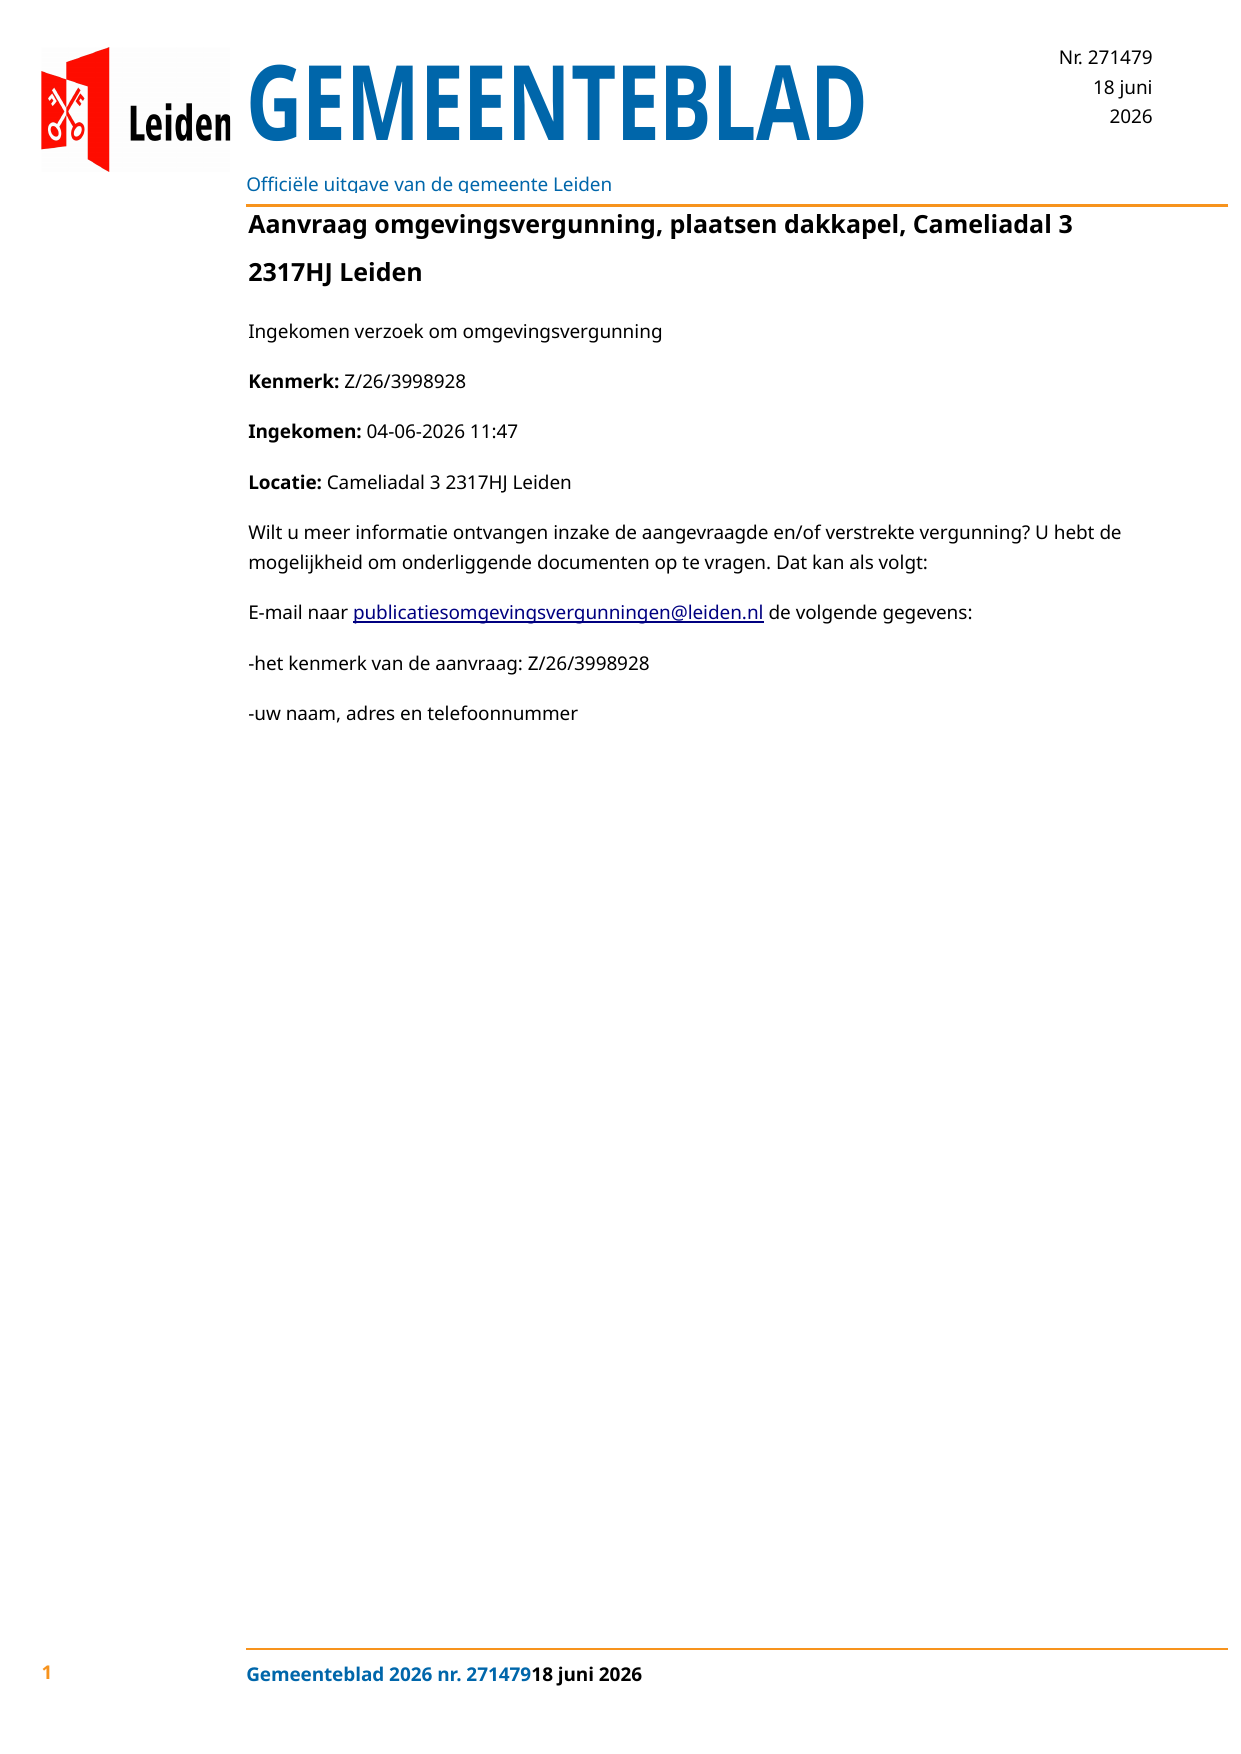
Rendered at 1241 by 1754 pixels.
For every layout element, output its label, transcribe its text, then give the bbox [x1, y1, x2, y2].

text E-mail naar publicatiesomgevingsvergunningen@leiden.nl de volgende gegevens: [248, 599, 1152, 625]
text Ingekomen verzoek om omgevingsvergunning [248, 318, 1152, 344]
text Wilt u meer informatie ontvangen inzake de aangevraagde en/of verstrekte vergunning? U hebt de mogelijkheid om onderliggende documenten op te vragen. Dat kan als volgt: [248, 519, 1152, 575]
text Aanvraag omgevingsvergunning, plaatsen dakkapel, Cameliadal 3 2317HJ Leiden [248, 207, 1152, 288]
text -uw naam, adres en telefoonnummer [248, 700, 1152, 726]
text Locatie: Cameliadal 3 2317HJ Leiden [248, 469, 1152, 495]
picture [41, 47, 231, 172]
text -het kenmerk van de aanvraag: Z/26/3998928 [248, 650, 1152, 676]
text Kenmerk: Z/26/3998928 [248, 368, 1152, 394]
text Ingekomen: 04-06-2026 11:47 [248, 419, 1152, 444]
